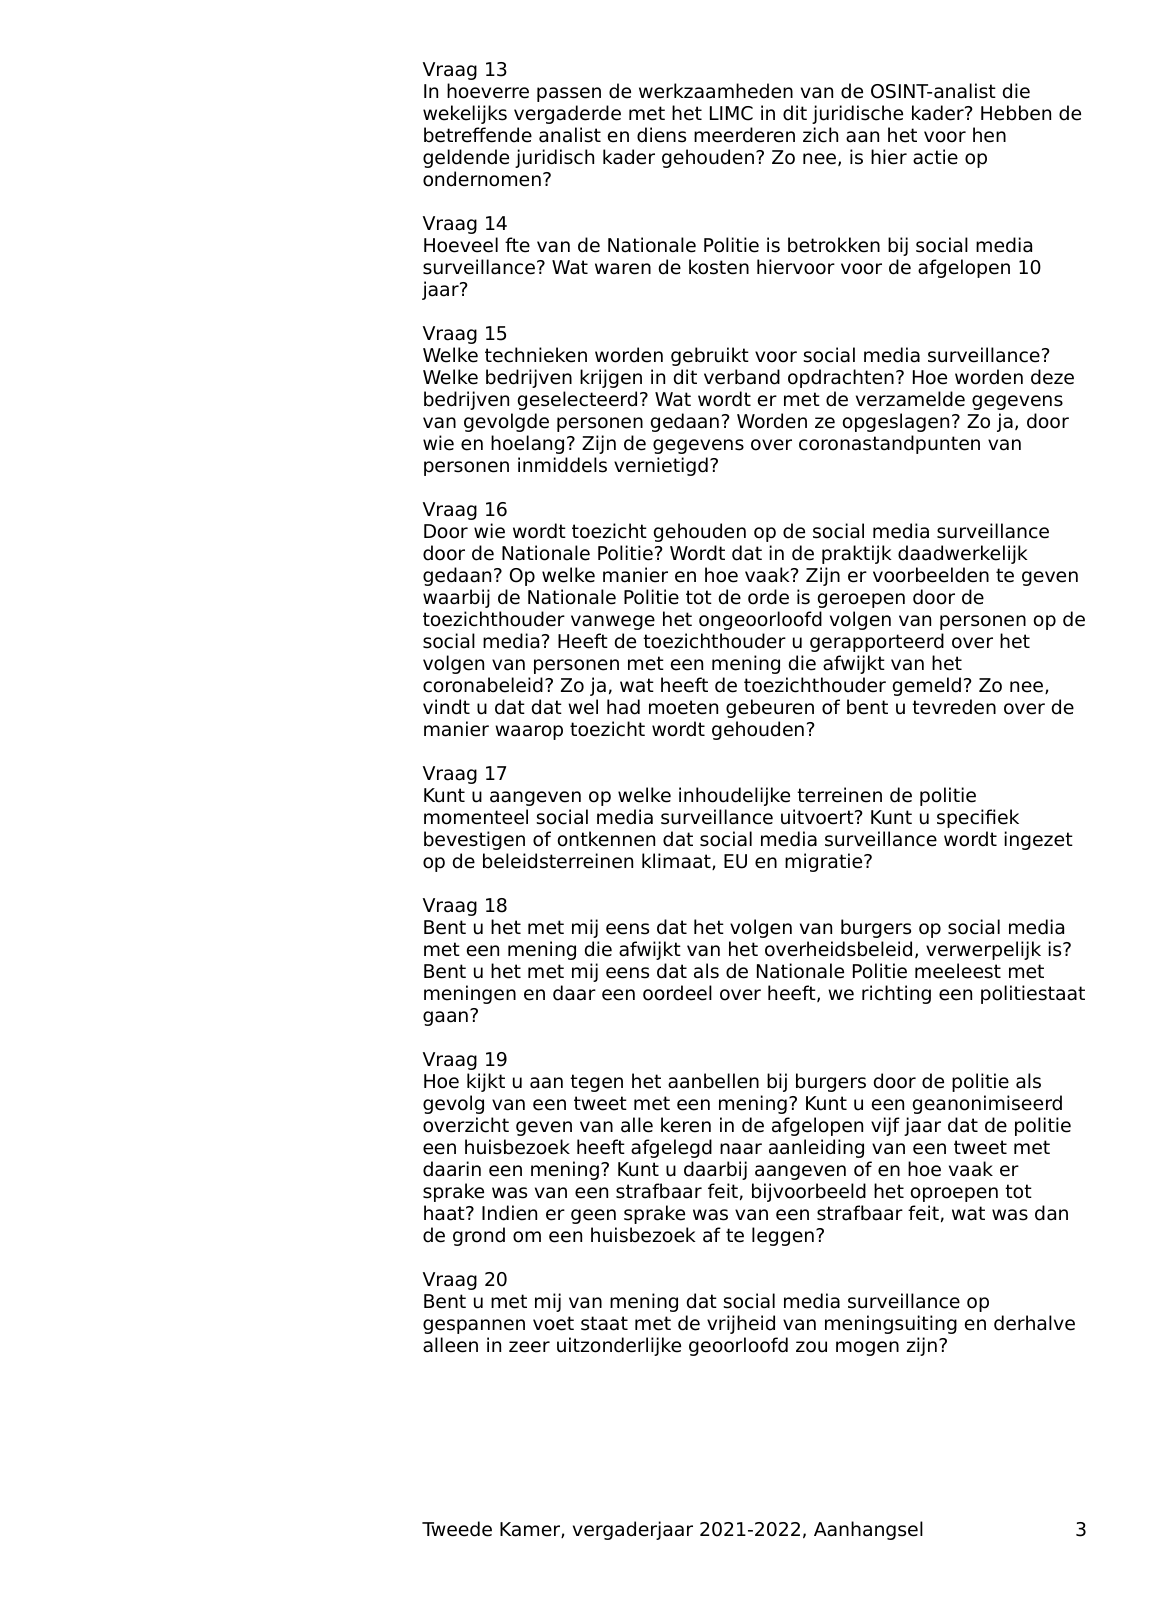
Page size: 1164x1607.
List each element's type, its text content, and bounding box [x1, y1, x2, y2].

text Vraag 20 [422, 1269, 1087, 1291]
text Hoe kijkt u aan tegen het aanbellen bij burgers door de politie als gevolg van een tweet met een mening? Kunt u een geanonimiseerd overzicht geven van alle keren in de afgelopen vijf jaar dat de politie een huisbezoek heeft afgelegd naar aanleiding van een tweet met daarin een mening? Kunt u daarbij aangeven of en hoe vaak er sprake was van een strafbaar feit, bijvoorbeeld het oproepen tot haat? Indien er geen sprake was van een strafbaar feit, wat was dan de grond om een huisbezoek af te leggen? [422, 1071, 1087, 1247]
text Bent u het met mij eens dat het volgen van burgers op social media met een mening die afwijkt van het overheidsbeleid, verwerpelijk is? Bent u het met mij eens dat als de Nationale Politie meeleest met meningen en daar een oordeel over heeft, we richting een politiestaat gaan? [422, 917, 1087, 1027]
text Vraag 13 [422, 59, 1087, 81]
text Welke technieken worden gebruikt voor social media surveillance? Welke bedrijven krijgen in dit verband opdrachten? Hoe worden deze bedrijven geselecteerd? Wat wordt er met de verzamelde gegevens van gevolgde personen gedaan? Worden ze opgeslagen? Zo ja, door wie en hoelang? Zijn de gegevens over coronastandpunten van personen inmiddels vernietigd? [422, 345, 1087, 477]
text Kunt u aangeven op welke inhoudelijke terreinen de politie momenteel social media surveillance uitvoert? Kunt u specifiek bevestigen of ontkennen dat social media surveillance wordt ingezet op de beleidsterreinen klimaat, EU en migratie? [422, 785, 1087, 873]
text Vraag 14 [422, 213, 1087, 235]
text Door wie wordt toezicht gehouden op de social media surveillance door de Nationale Politie? Wordt dat in de praktijk daadwerkelijk gedaan? Op welke manier en hoe vaak? Zijn er voorbeelden te geven waarbij de Nationale Politie tot de orde is geroepen door de toezichthouder vanwege het ongeoorloofd volgen van personen op de social media? Heeft de toezichthouder u gerapporteerd over het volgen van personen met een mening die afwijkt van het coronabeleid? Zo ja, wat heeft de toezichthouder gemeld? Zo nee, vindt u dat dat wel had moeten gebeuren of bent u tevreden over de manier waarop toezicht wordt gehouden? [422, 521, 1087, 741]
text Vraag 17 [422, 763, 1087, 785]
text Bent u met mij van mening dat social media surveillance op gespannen voet staat met de vrijheid van meningsuiting en derhalve alleen in zeer uitzonderlijke geoorloofd zou mogen zijn? [422, 1291, 1087, 1357]
text Vraag 19 [422, 1049, 1087, 1071]
text Vraag 15 [422, 323, 1087, 345]
text Vraag 18 [422, 895, 1087, 917]
text Vraag 16 [422, 499, 1087, 521]
text Hoeveel fte van de Nationale Politie is betrokken bij social media surveillance? Wat waren de kosten hiervoor voor de afgelopen 10 jaar? [422, 235, 1087, 301]
text In hoeverre passen de werkzaamheden van de OSINT-analist die wekelijks vergaderde met het LIMC in dit juridische kader? Hebben de betreffende analist en diens meerderen zich aan het voor hen geldende juridisch kader gehouden? Zo nee, is hier actie op ondernomen? [422, 81, 1087, 191]
